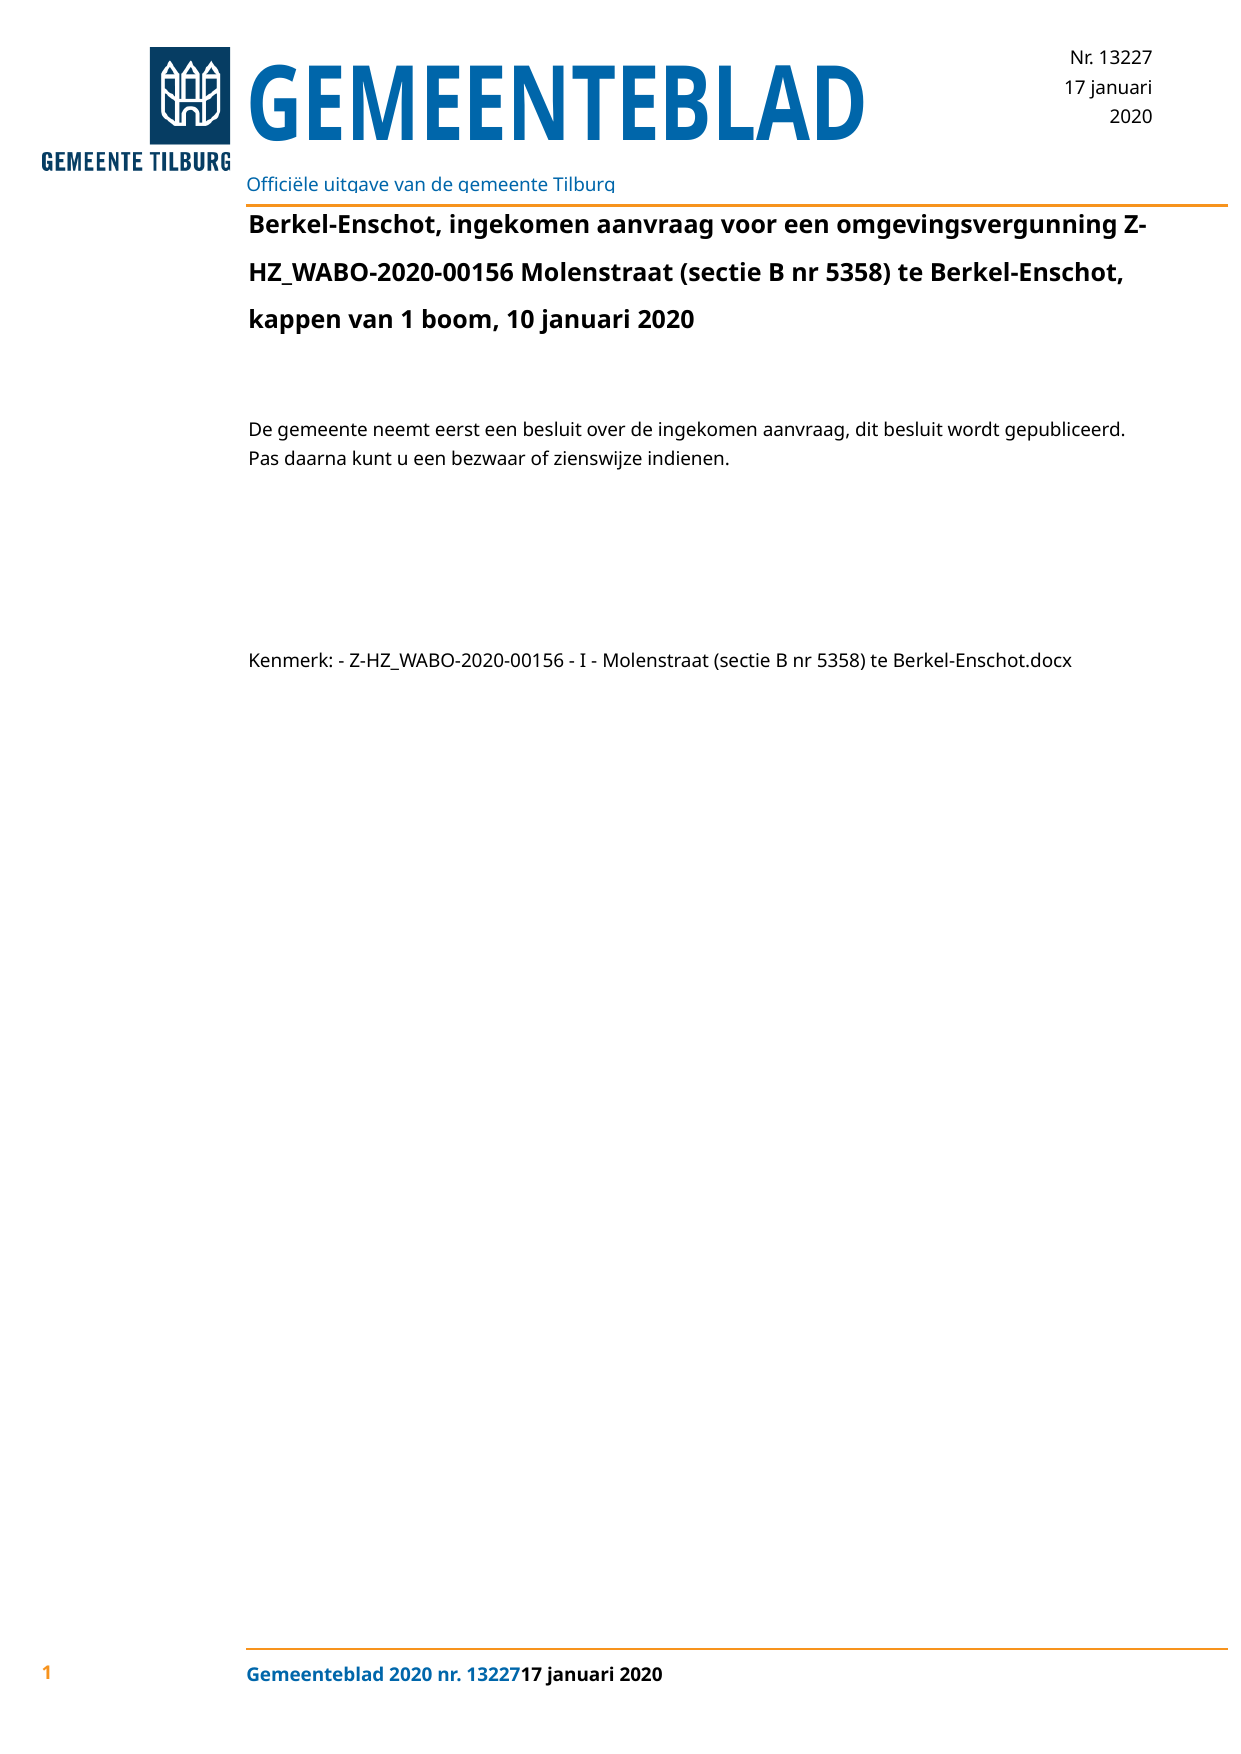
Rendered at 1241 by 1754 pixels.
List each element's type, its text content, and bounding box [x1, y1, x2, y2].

text Berkel-Enschot, ingekomen aanvraag voor een omgevingsvergunning Z-HZ_WABO-2020-00156 Molenstraat (sectie B nr 5358) te Berkel-Enschot, kappen van 1 boom, 10 januari 2020 [248, 207, 1152, 336]
text Kenmerk: - Z-HZ_WABO-2020-00156 - I - Molenstraat (sectie B nr 5358) te Berkel-Enschot.docx [248, 647, 1152, 673]
text De gemeente neemt eerst een besluit over de ingekomen aanvraag, dit besluit wordt gepubliceerd. Pas daarna kunt u een bezwaar of zienswijze indienen. [248, 416, 1152, 471]
picture [41, 47, 231, 172]
